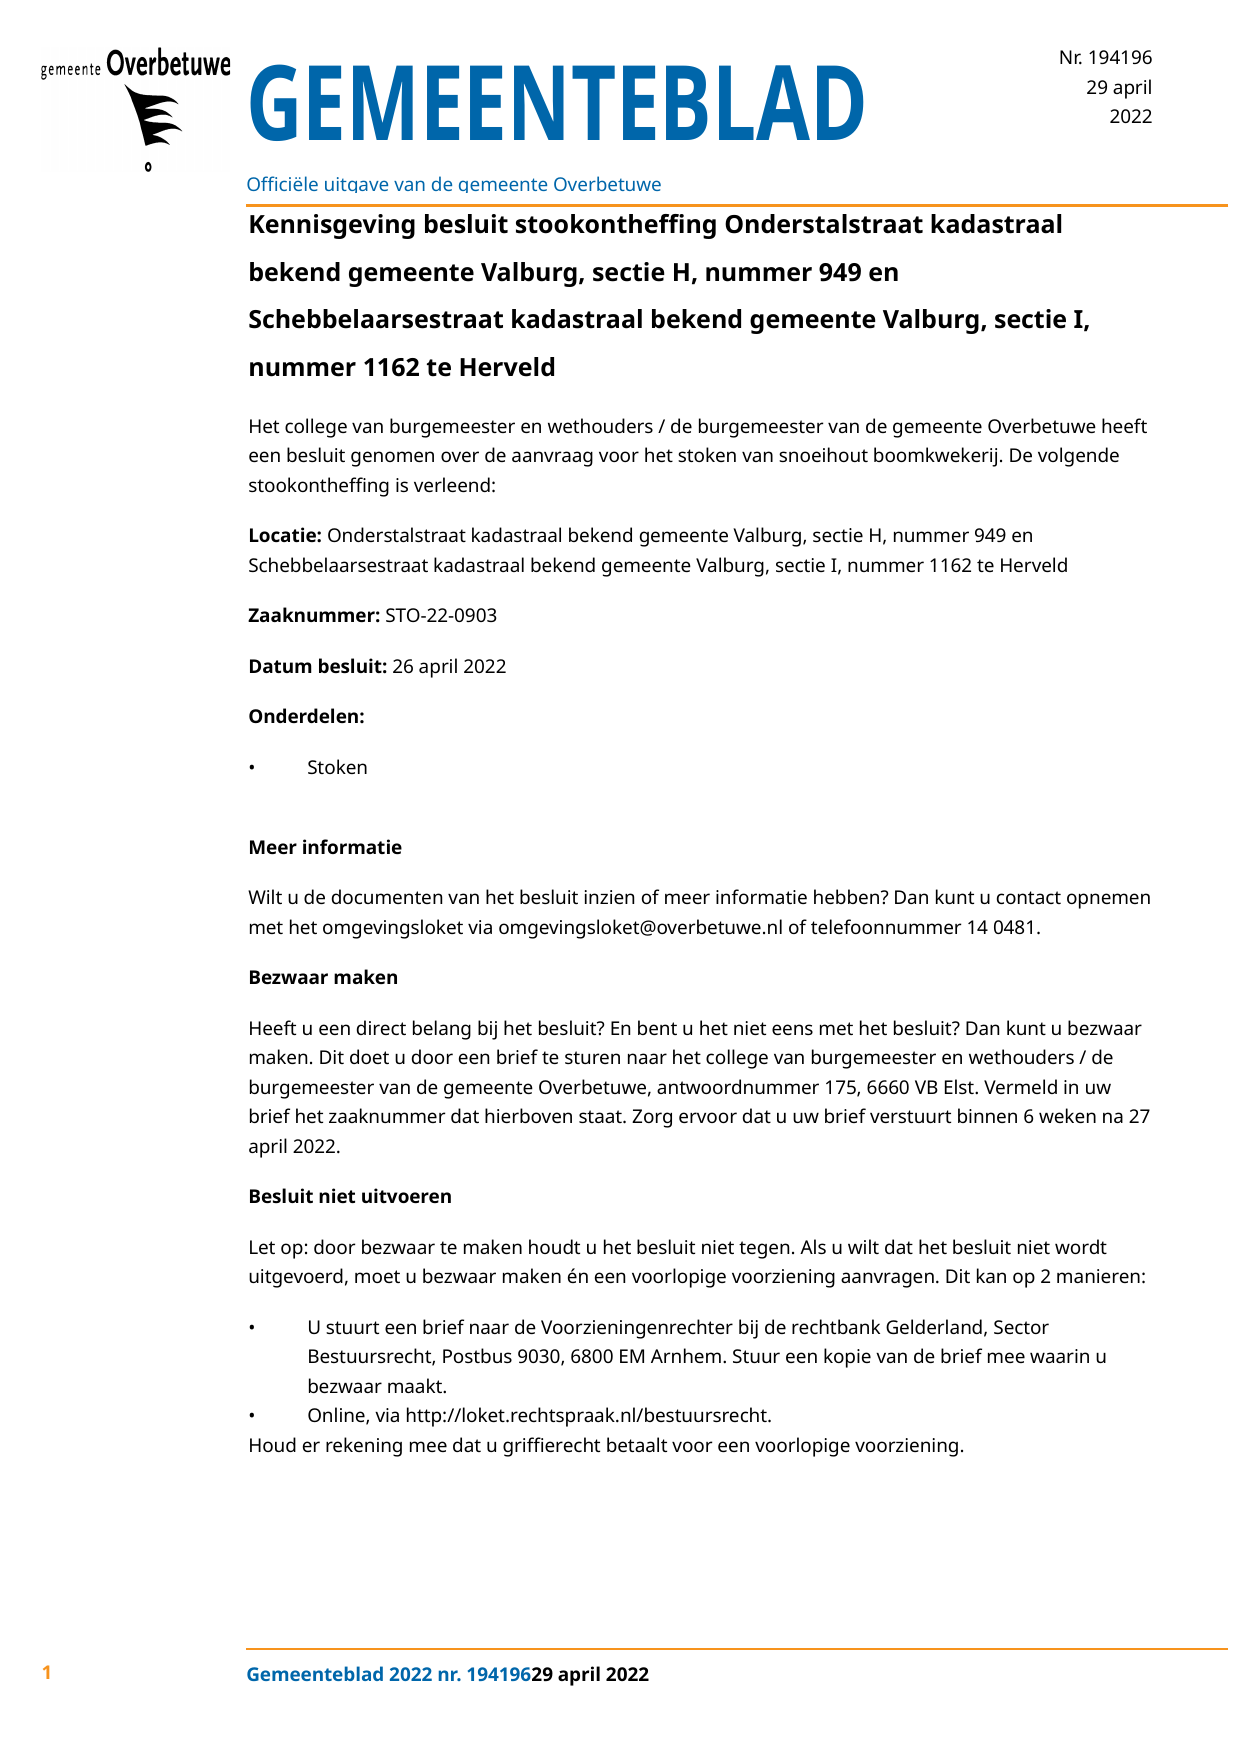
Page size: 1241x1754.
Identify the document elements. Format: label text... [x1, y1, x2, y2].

text Wilt u de documenten van het besluit inzien of meer informatie hebben? Dan kunt u contact opnemen met het omgevingsloket via omgevingsloket@overbetuwe.nl of telefoonnummer 14 0481. [248, 884, 1152, 940]
text Onderdelen: [248, 703, 1152, 729]
text Meer informatie [248, 834, 1152, 860]
text Bezwaar maken [248, 964, 1152, 990]
list Stoken [248, 754, 1152, 780]
text Besluit niet uitvoeren [248, 1183, 1152, 1209]
text Let op: door bezwaar te maken houdt u het besluit niet tegen. Als u wilt dat het besluit niet wordt uitgevoerd, moet u bezwaar maken én een voorlopige voorziening aanvragen. Dit kan op 2 manieren: [248, 1234, 1152, 1289]
text Heeft u een direct belang bij het besluit? En bent u het niet eens met het besluit? Dan kunt u bezwaar maken. Dit doet u door een brief te sturen naar het college van burgemeester en wethouders / de burgemeester van de gemeente Overbetuwe, antwoordnummer 175, 6660 VB Elst. Vermeld in uw brief het zaaknummer dat hierboven staat. Zorg ervoor dat u uw brief verstuurt binnen 6 weken na 27 april 2022. [248, 1015, 1152, 1159]
text Zaaknummer: STO-22-0903 [248, 603, 1152, 628]
text Datum besluit: 26 april 2022 [248, 653, 1152, 679]
list Online, via http://loket.rechtspraak.nl/bestuursrecht. [248, 1403, 1152, 1428]
text Kennisgeving besluit stookontheffing Onderstalstraat kadastraal bekend gemeente Valburg, sectie H, nummer 949 en Schebbelaarsestraat kadastraal bekend gemeente Valburg, sectie I, nummer 1162 te Herveld [248, 207, 1152, 384]
text Locatie: Onderstalstraat kadastraal bekend gemeente Valburg, sectie H, nummer 949 en Schebbelaarsestraat kadastraal bekend gemeente Valburg, sectie I, nummer 1162 te Herveld [248, 523, 1152, 578]
list U stuurt een brief naar de Voorzieningenrechter bij de rechtbank Gelderland, Sector Bestuursrecht, Postbus 9030, 6800 EM Arnhem. Stuur een kopie van de brief mee waarin u bezwaar maakt. [248, 1314, 1152, 1399]
picture [41, 47, 231, 172]
text Houd er rekening mee dat u griffierecht betaalt voor een voorlopige voorziening. [248, 1432, 1152, 1458]
text Het college van burgemeester en wethouders / de burgemeester van de gemeente Overbetuwe heeft een besluit genomen over de aanvraag voor het stoken van snoeihout boomkwekerij. De volgende stookontheffing is verleend: [248, 413, 1152, 498]
